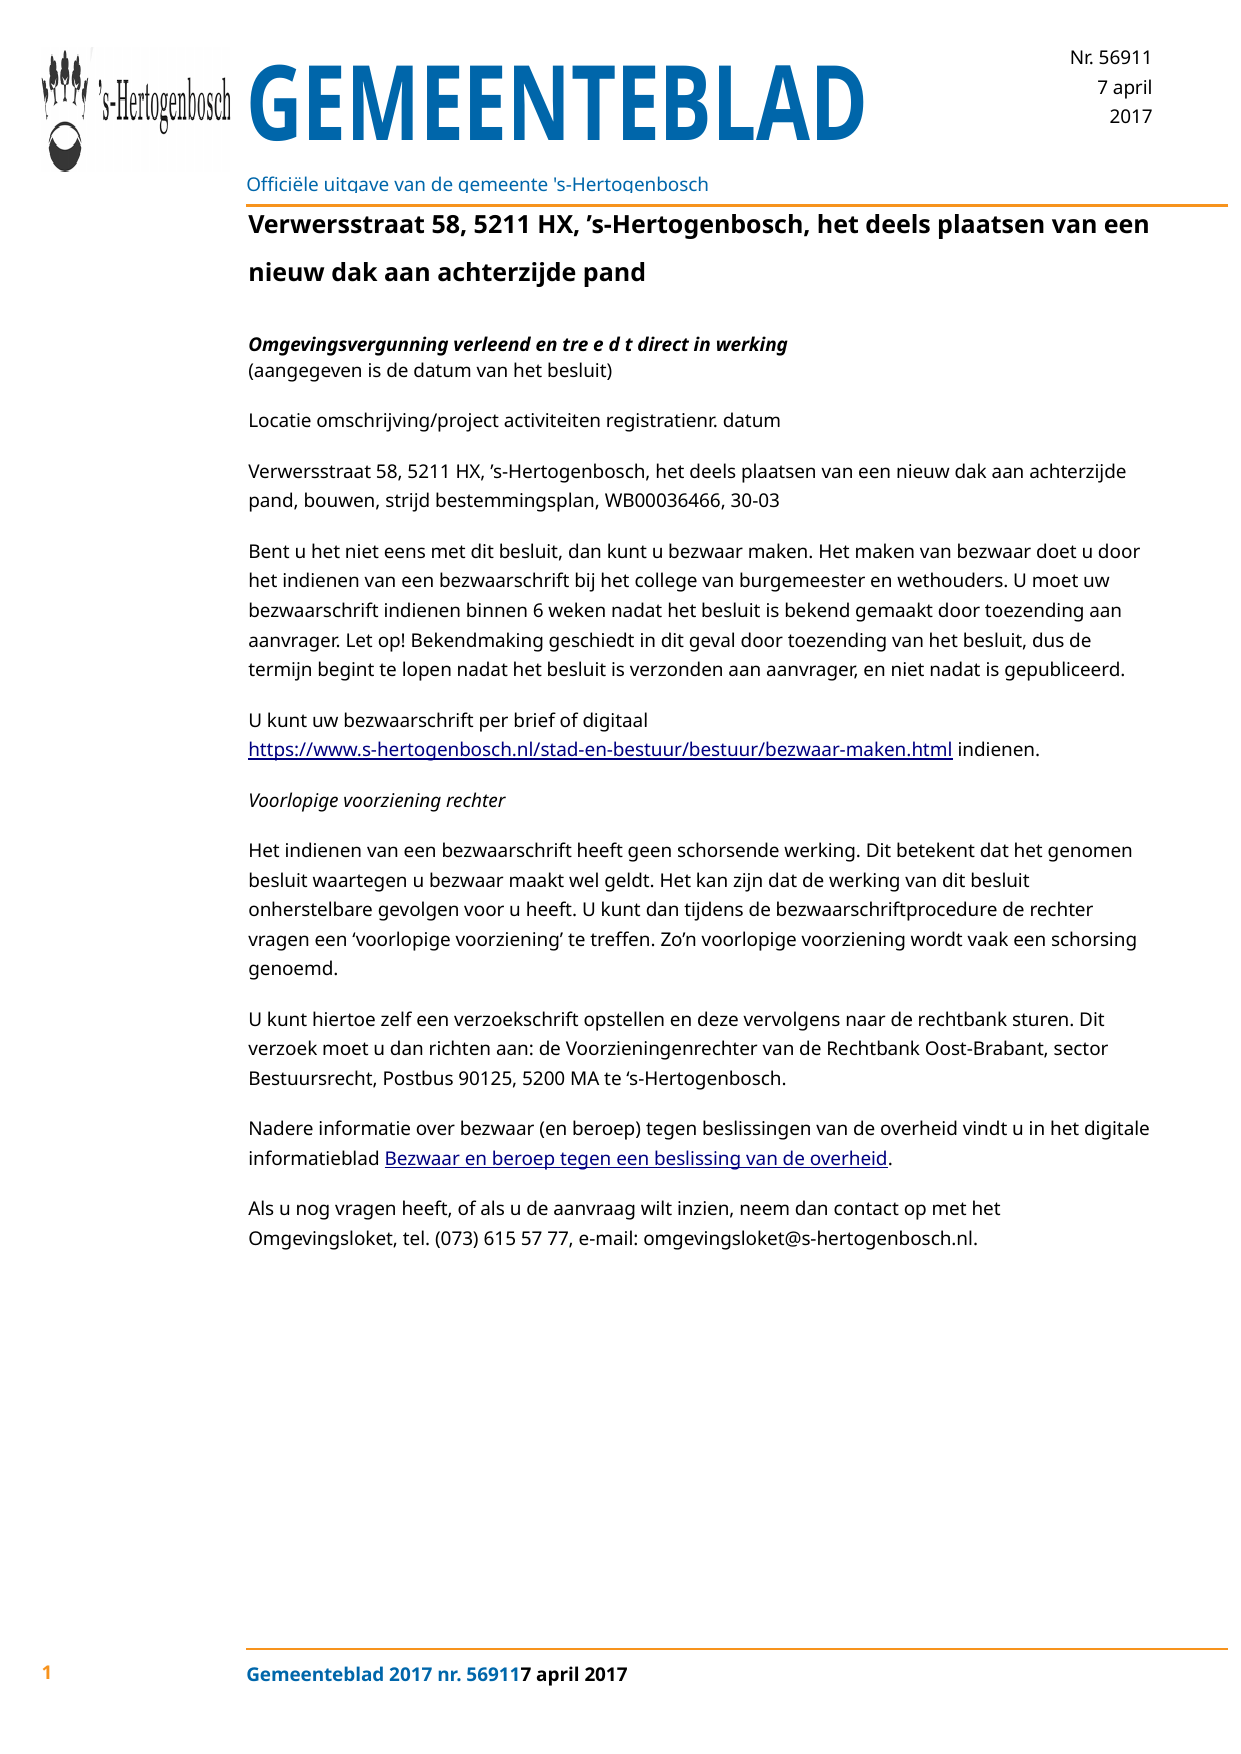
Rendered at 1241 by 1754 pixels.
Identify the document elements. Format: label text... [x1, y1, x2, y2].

text Nadere informatie over bezwaar (en beroep) tegen beslissingen van de overheid vindt u in het digitale informatieblad Bezwaar en beroep tegen een beslissing van de overheid. [248, 1116, 1152, 1171]
picture [41, 47, 231, 172]
text Als u nog vragen heeft, of als u de aanvraag wilt inzien, neem dan contact op met het Omgevingsloket, tel. (073) 615 57 77, e-mail: omgevingsloket@s-hertogenbosch.nl. [248, 1196, 1152, 1251]
text Voorlopige voorziening rechter [248, 787, 1152, 812]
text Verwersstraat 58, 5211 HX, ’s-Hertogenbosch, het deels plaatsen van een nieuw dak aan achterzijde pand, bouwen, strijd bestemmingsplan, WB00036466, 30-03 [248, 458, 1152, 513]
text U kunt hiertoe zelf een verzoekschrift opstellen en deze vervolgens naar de rechtbank sturen. Dit verzoek moet u dan richten aan: de Voorzieningenrechter van de Rechtbank Oost-Brabant, sector Bestuursrecht, Postbus 90125, 5200 MA te ‘s-Hertogenbosch. [248, 1006, 1152, 1091]
text Het indienen van een bezwaarschrift heeft geen schorsende werking. Dit betekent dat het genomen besluit waartegen u bezwaar maakt wel geldt. Het kan zijn dat de werking van dit besluit onherstelbare gevolgen voor u heeft. U kunt dan tijdens de bezwaarschriftprocedure de rechter vragen een ‘voorlopige voorziening’ te treffen. Zo’n voorlopige voorziening wordt vaak een schorsing genoemd. [248, 837, 1152, 981]
text Locatie omschrijving/project activiteiten registratienr. datum [248, 408, 1152, 433]
text (aangegeven is de datum van het besluit) [248, 357, 1152, 383]
text Bent u het niet eens met dit besluit, dan kunt u bezwaar maken. Het maken van bezwaar doet u door het indienen van een bezwaarschrift bij het college van burgemeester en wethouders. U moet uw bezwaarschrift indienen binnen 6 weken nadat het besluit is bekend gemaakt door toezending aan aanvrager. Let op! Bekendmaking geschiedt in dit geval door toezending van het besluit, dus de termijn begint te lopen nadat het besluit is verzonden aan aanvrager, en niet nadat is gepubliceerd. [248, 538, 1152, 682]
text U kunt uw bezwaarschrift per brief of digitaal https://www.s-hertogenbosch.nl/stad-en-bestuur/bestuur/bezwaar-maken.html indienen. [248, 707, 1152, 762]
text Verwersstraat 58, 5211 HX, ’s-Hertogenbosch, het deels plaatsen van een nieuw dak aan achterzijde pand [248, 207, 1152, 288]
text Omgevingsvergunning verleend en tre e d t direct in werking [248, 331, 1152, 357]
